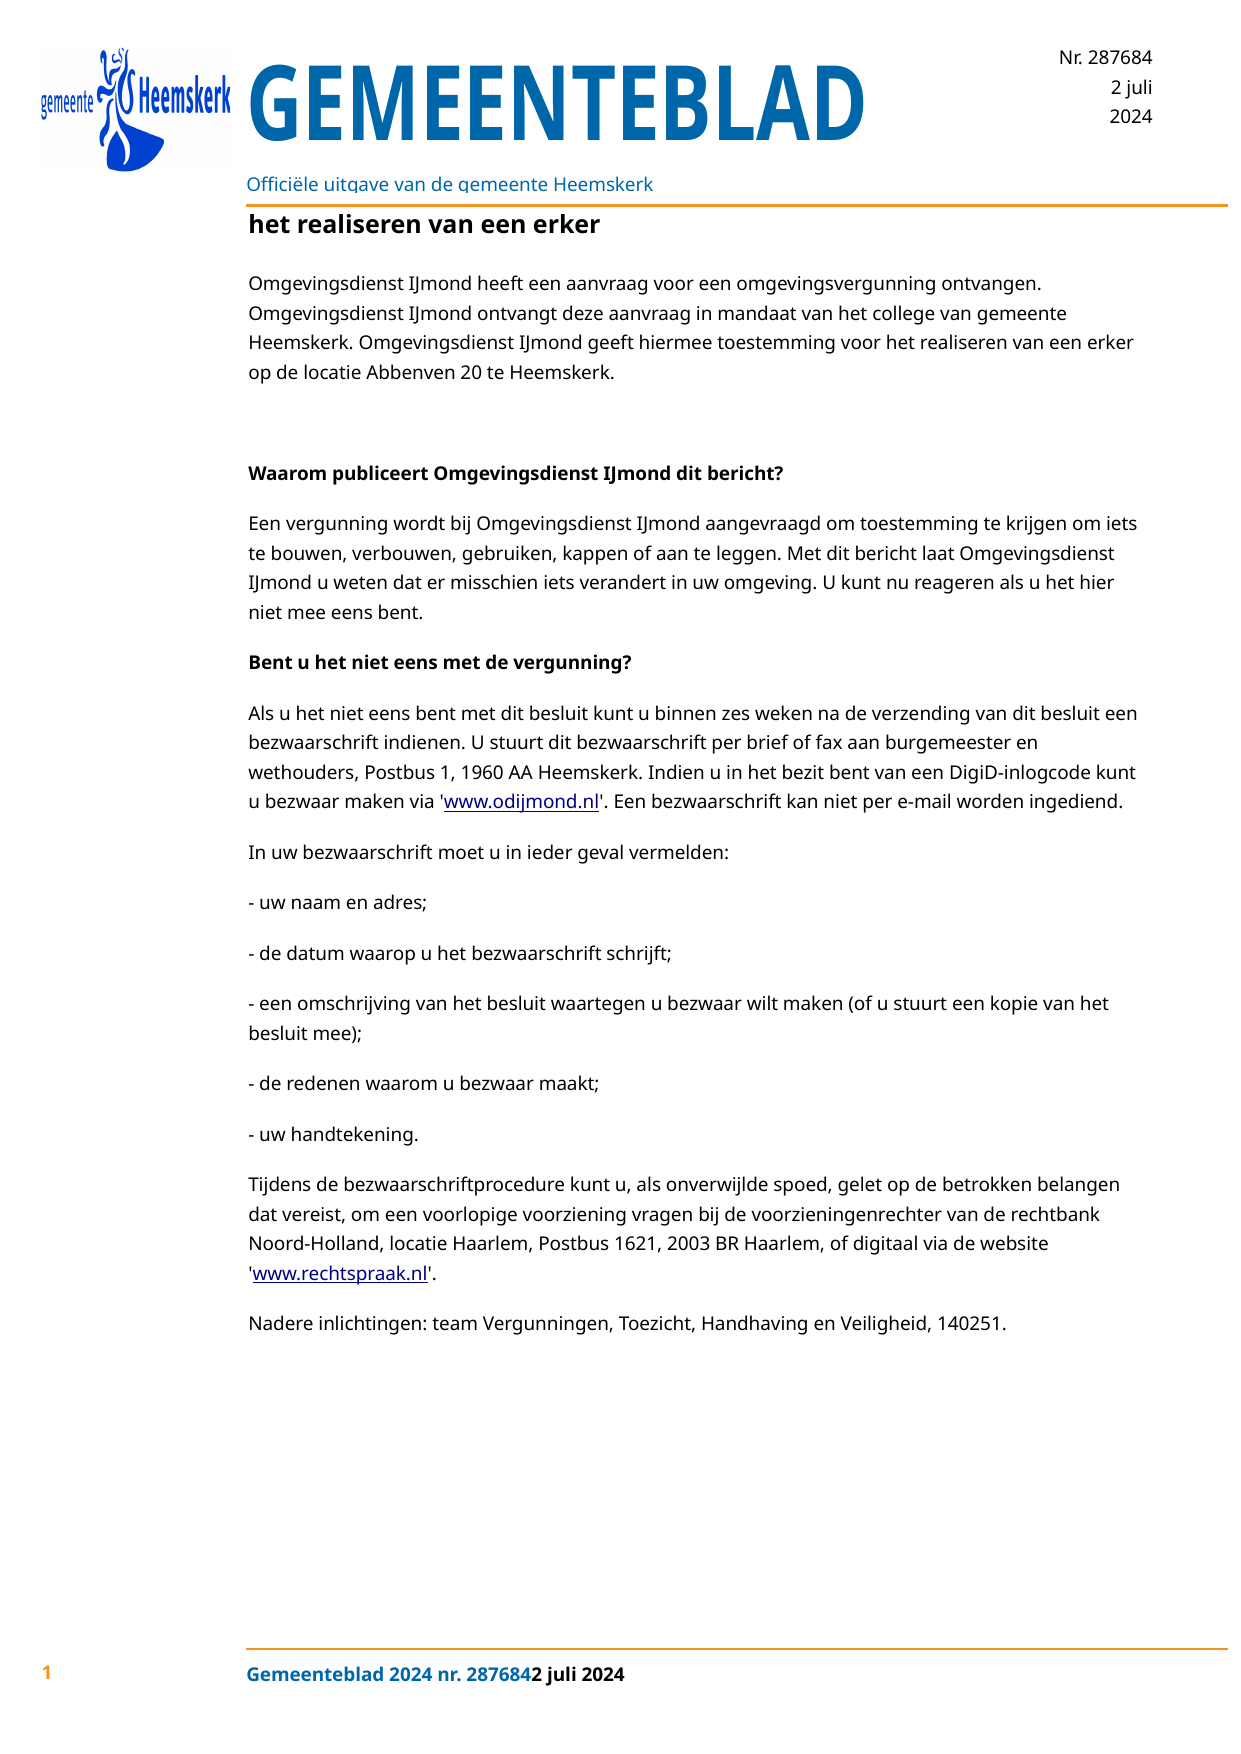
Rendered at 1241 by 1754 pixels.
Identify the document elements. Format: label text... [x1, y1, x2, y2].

text Nadere inlichtingen: team Vergunningen, Toezicht, Handhaving en Veiligheid, 140251. [248, 1310, 1152, 1336]
picture [41, 47, 231, 172]
text Een vergunning wordt bij Omgevingsdienst IJmond aangevraagd om toestemming te krijgen om iets te bouwen, verbouwen, gebruiken, kappen of aan te leggen. Met dit bericht laat Omgevingsdienst IJmond u weten dat er misschien iets verandert in uw omgeving. U kunt nu reageren als u het hier niet mee eens bent. [248, 510, 1152, 625]
text Omgevingsdienst IJmond heeft een aanvraag voor een omgevingsvergunning ontvangen. Omgevingsdienst IJmond ontvangt deze aanvraag in mandaat van het college van gemeente Heemskerk. Omgevingsdienst IJmond geeft hiermee toestemming voor het realiseren van een erker op de locatie Abbenven 20 te Heemskerk. [248, 270, 1152, 385]
text - uw naam en adres; [248, 889, 1152, 915]
text In uw bezwaarschrift moet u in ieder geval vermelden: [248, 839, 1152, 865]
text - de redenen waarom u bezwaar maakt; [248, 1070, 1152, 1096]
text Bent u het niet eens met de vergunning? [248, 649, 1152, 675]
text Tijdens de bezwaarschriftprocedure kunt u, als onverwijlde spoed, gelet op de betrokken belangen dat vereist, om een voorlopige voorziening vragen bij de voorzieningenrechter van de rechtbank Noord-Holland, locatie Haarlem, Postbus 1621, 2003 BR Haarlem, of digitaal via de website 'www.rechtspraak.nl'. [248, 1171, 1152, 1286]
text - een omschrijving van het besluit waartegen u bezwaar wilt maken (of u stuurt een kopie van het besluit mee); [248, 990, 1152, 1046]
text Als u het niet eens bent met dit besluit kunt u binnen zes weken na de verzending van dit besluit een bezwaarschrift indienen. U stuurt dit bezwaarschrift per brief of fax aan burgemeester en wethouders, Postbus 1, 1960 AA Heemskerk. Indien u in het bezit bent van een DigiD-inlogcode kunt u bezwaar maken via 'www.odijmond.nl'. Een bezwaarschrift kan niet per e-mail worden ingediend. [248, 700, 1152, 814]
text - uw handtekening. [248, 1121, 1152, 1146]
text het realiseren van een erker [248, 207, 1152, 241]
text Waarom publiceert Omgevingsdienst IJmond dit bericht? [248, 460, 1152, 486]
text - de datum waarop u het bezwaarschrift schrijft; [248, 940, 1152, 966]
